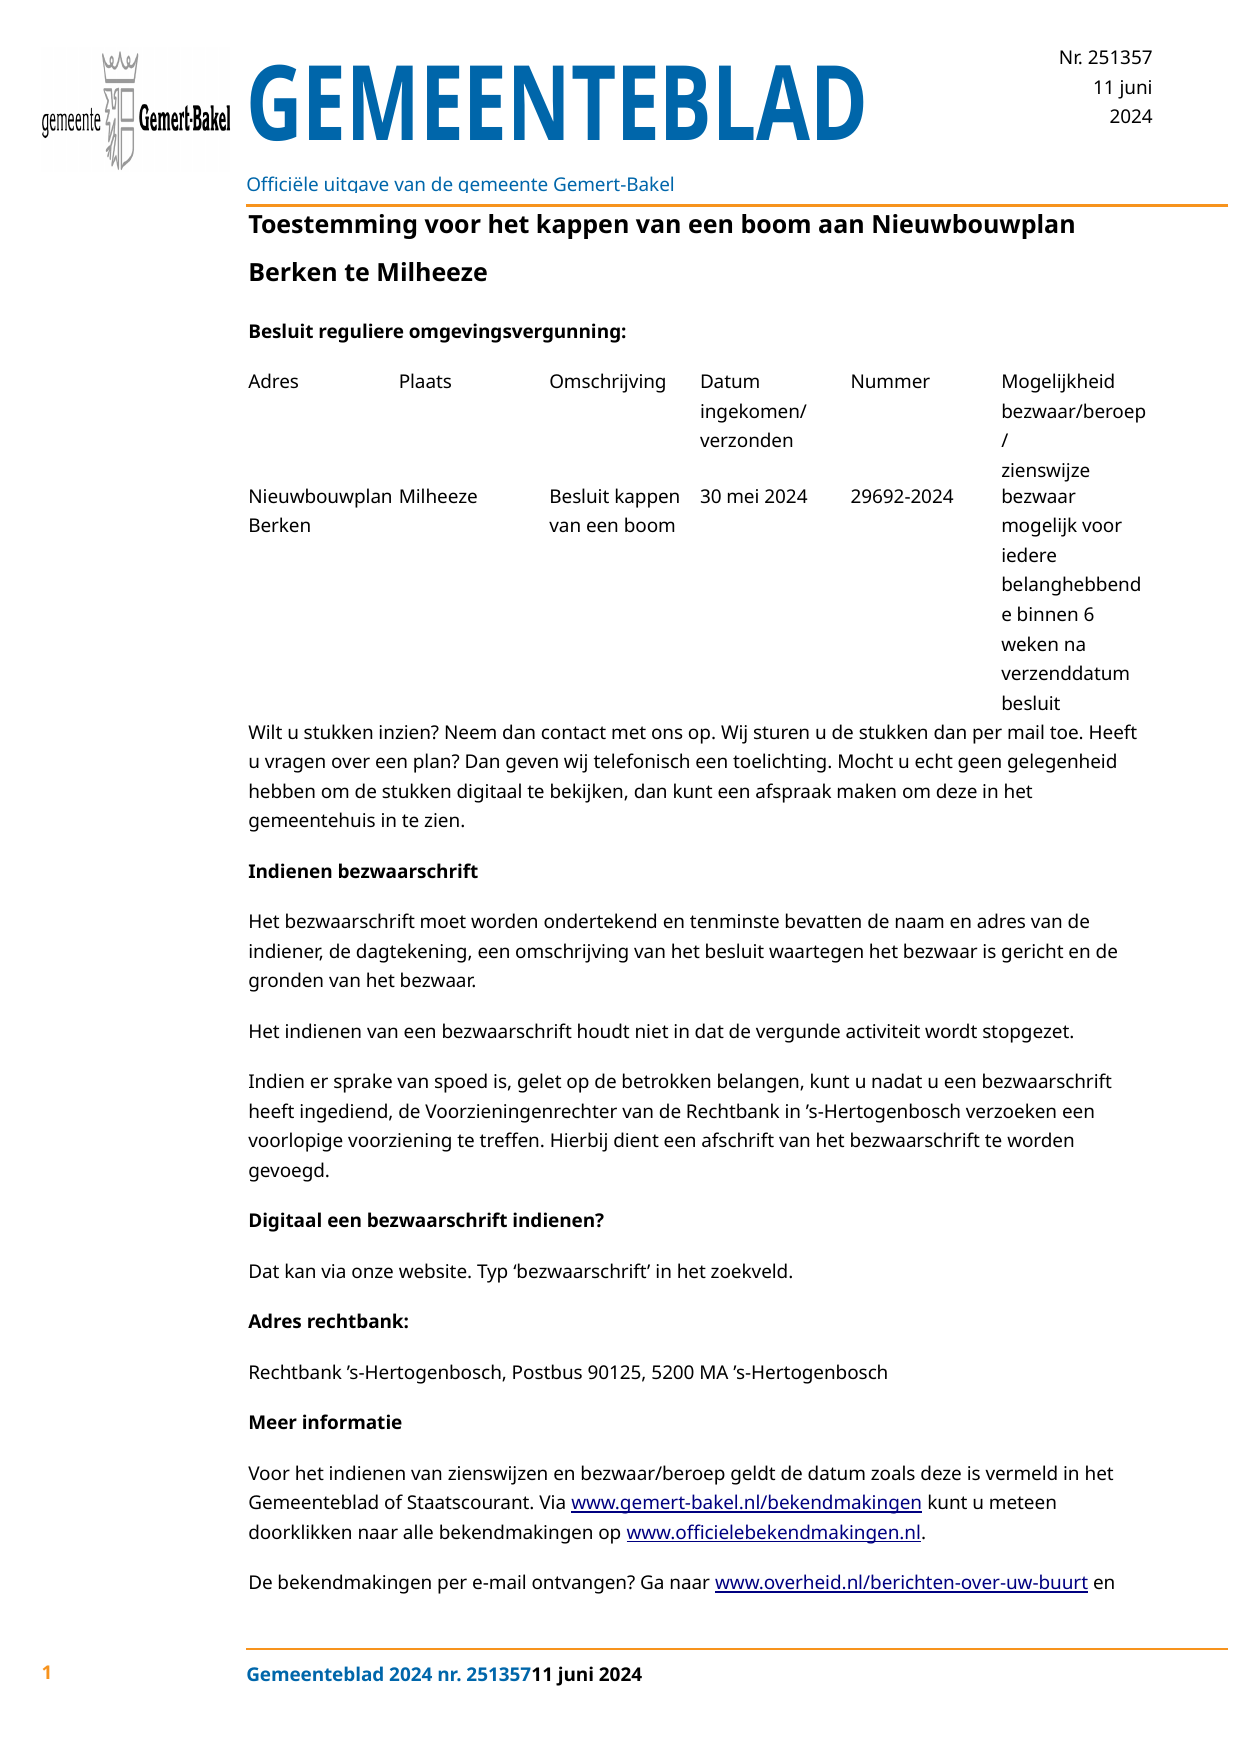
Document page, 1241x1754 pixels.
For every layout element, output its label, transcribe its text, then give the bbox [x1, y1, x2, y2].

text Het bezwaarschrift moet worden ondertekend en tenminste bevatten de naam en adres van de indiener, de dagtekening, een omschrijving van het besluit waartegen het bezwaar is gericht en de gronden van het bezwaar. [248, 908, 1152, 993]
table_cell Nieuwbouwplan Berken [248, 483, 398, 716]
text Meer informatie [248, 1409, 1152, 1435]
picture [41, 47, 231, 172]
text Toestemming voor het kappen van een boom aan Nieuwbouwplan Berken te Milheeze [248, 207, 1152, 288]
table_cell Besluit kappen van een boom [549, 483, 700, 716]
text Wilt u stukken inzien? Neem dan contact met ons op. Wij sturen u de stukken dan per mail toe. Heeft u vragen over een plan? Dan geven wij telefonisch een toelichting. Mocht u echt geen gelegenheid hebben om de stukken digitaal te bekijken, dan kunt een afspraak maken om deze in het gemeentehuis in te zien. [248, 719, 1152, 833]
table_cell 30 mei 2024 [700, 483, 850, 716]
table_header Mogelijkheid bezwaar/beroep/ zienswijze [1001, 369, 1152, 483]
table_cell bezwaar mogelijk voor iedere belanghebbende binnen 6 weken na verzenddatum besluit [1001, 483, 1152, 716]
text Dat kan via onze website. Typ ‘bezwaarschrift’ in het zoekveld. [248, 1258, 1152, 1284]
text De bekendmakingen per e-mail ontvangen? Ga naar www.overheid.nl/berichten-over-uw-buurt en [248, 1569, 1152, 1595]
text Indienen bezwaarschrift [248, 858, 1152, 884]
table_cell Milheeze [399, 483, 549, 716]
table_header Omschrijving [549, 369, 700, 483]
table_cell 29692-2024 [850, 483, 1001, 716]
text Adres rechtbank: [248, 1308, 1152, 1334]
table_header Datum ingekomen/ verzonden [700, 369, 850, 483]
text Rechtbank ’s-Hertogenbosch, Postbus 90125, 5200 MA ’s-Hertogenbosch [248, 1359, 1152, 1385]
text Voor het indienen van zienswijzen en bezwaar/beroep geldt de datum zoals deze is vermeld in het Gemeenteblad of Staatscourant. Via www.gemert-bakel.nl/bekendmakingen kunt u meteen doorklikken naar alle bekendmakingen op www.officielebekendmakingen.nl. [248, 1460, 1152, 1545]
text Digitaal een bezwaarschrift indienen? [248, 1208, 1152, 1233]
table_header Nummer [850, 369, 1001, 483]
text Indien er sprake van spoed is, gelet op de betrokken belangen, kunt u nadat u een bezwaarschrift heeft ingediend, de Voorzieningenrechter van de Rechtbank in ’s-Hertogenbosch verzoeken een voorlopige voorziening te treffen. Hierbij dient een afschrift van het bezwaarschrift te worden gevoegd. [248, 1068, 1152, 1183]
text Het indienen van een bezwaarschrift houdt niet in dat de vergunde activiteit wordt stopgezet. [248, 1018, 1152, 1044]
table_header Adres [248, 369, 398, 483]
text Besluit reguliere omgevingsvergunning: [248, 318, 1152, 344]
table_header Plaats [399, 369, 549, 483]
